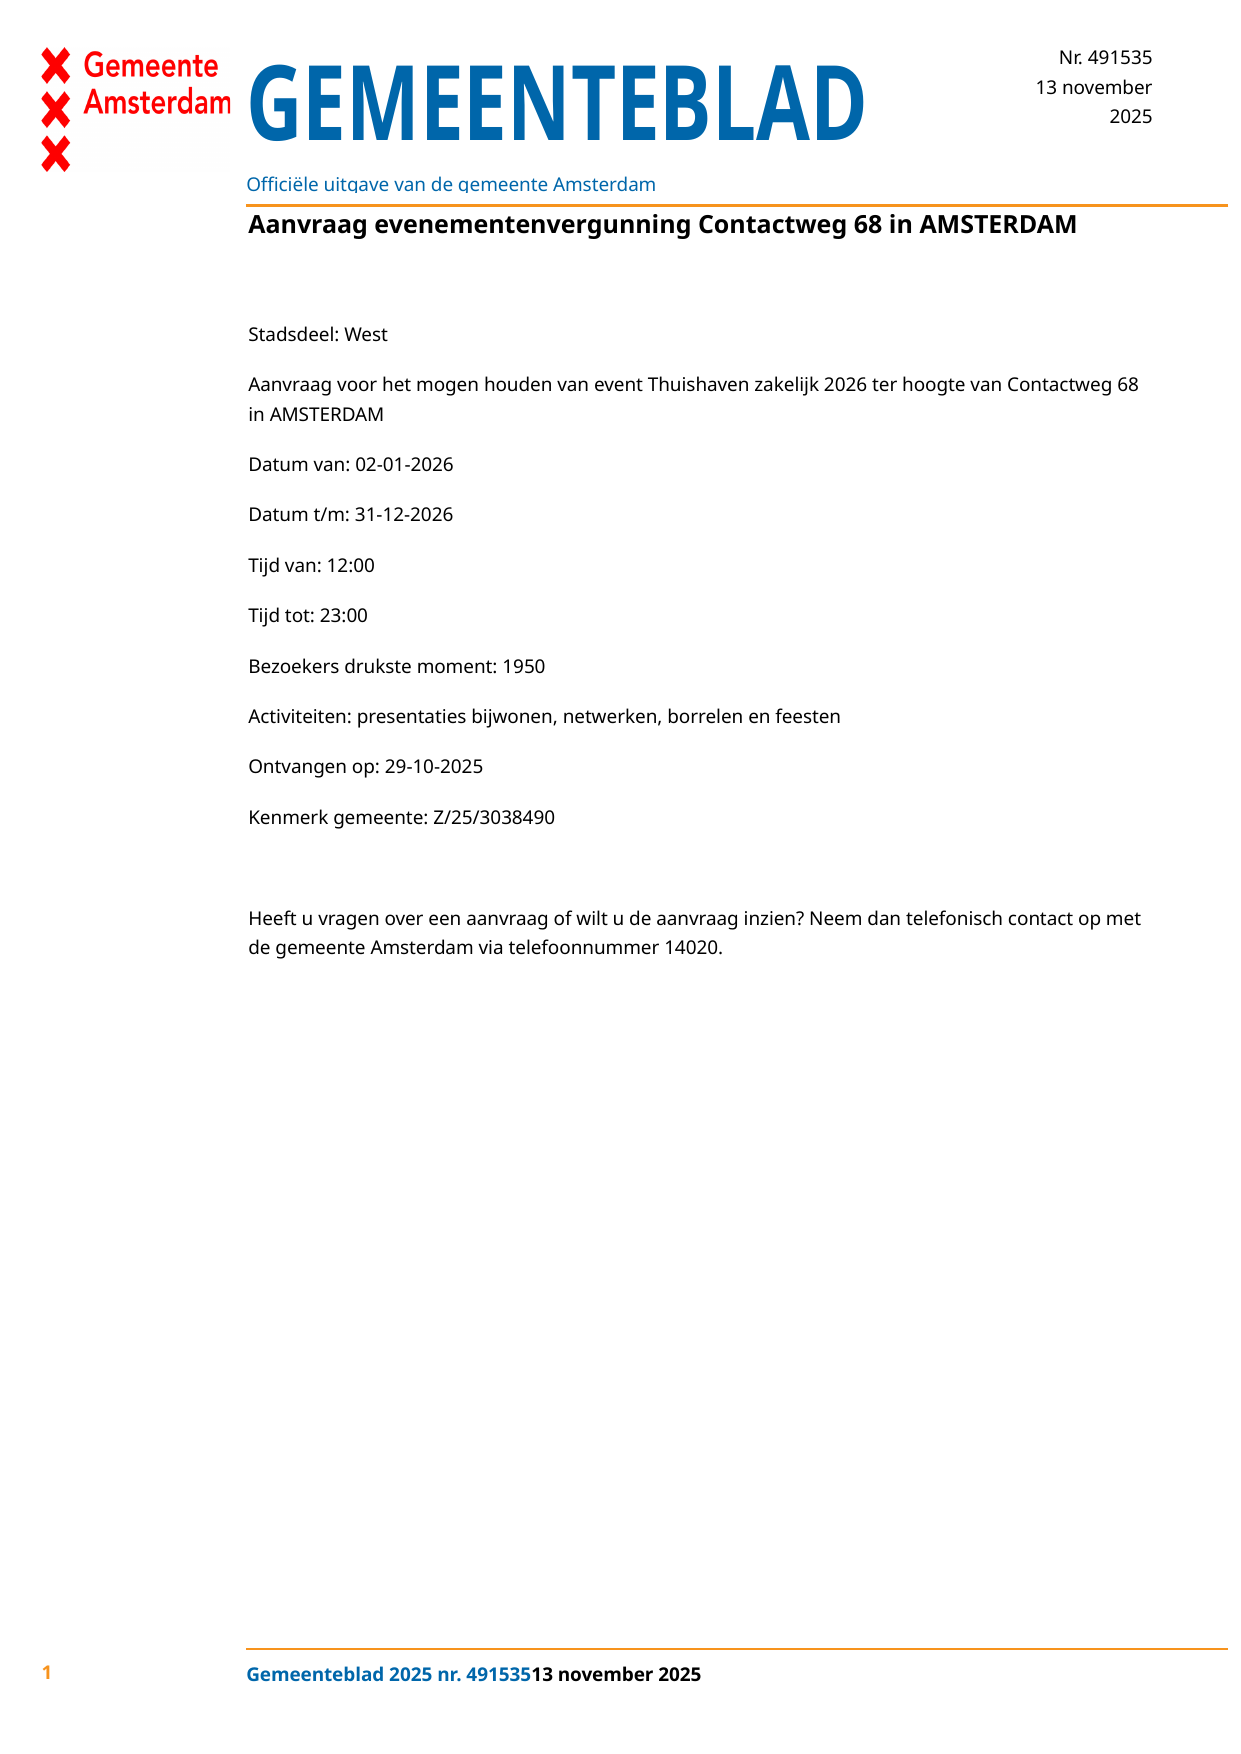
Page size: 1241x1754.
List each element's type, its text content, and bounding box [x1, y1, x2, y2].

text Datum van: 02-01-2026 [248, 451, 1152, 477]
text Heeft u vragen over een aanvraag of wilt u de aanvraag inzien? Neem dan telefonisch contact op met de gemeente Amsterdam via telefoonnummer 14020. [248, 905, 1152, 960]
text Stadsdeel: West [248, 321, 1152, 346]
text Activiteiten: presentaties bijwonen, netwerken, borrelen en feesten [248, 703, 1152, 729]
text Aanvraag voor het mogen houden van event Thuishaven zakelijk 2026 ter hoogte van Contactweg 68 in AMSTERDAM [248, 371, 1152, 426]
text Ontvangen op: 29-10-2025 [248, 754, 1152, 779]
text Datum t/m: 31-12-2026 [248, 502, 1152, 527]
text Tijd tot: 23:00 [248, 602, 1152, 628]
text Aanvraag evenementenvergunning Contactweg 68 in AMSTERDAM [248, 207, 1152, 241]
picture [41, 47, 231, 172]
text Kenmerk gemeente: Z/25/3038490 [248, 804, 1152, 830]
text Tijd van: 12:00 [248, 552, 1152, 578]
text Bezoekers drukste moment: 1950 [248, 653, 1152, 678]
